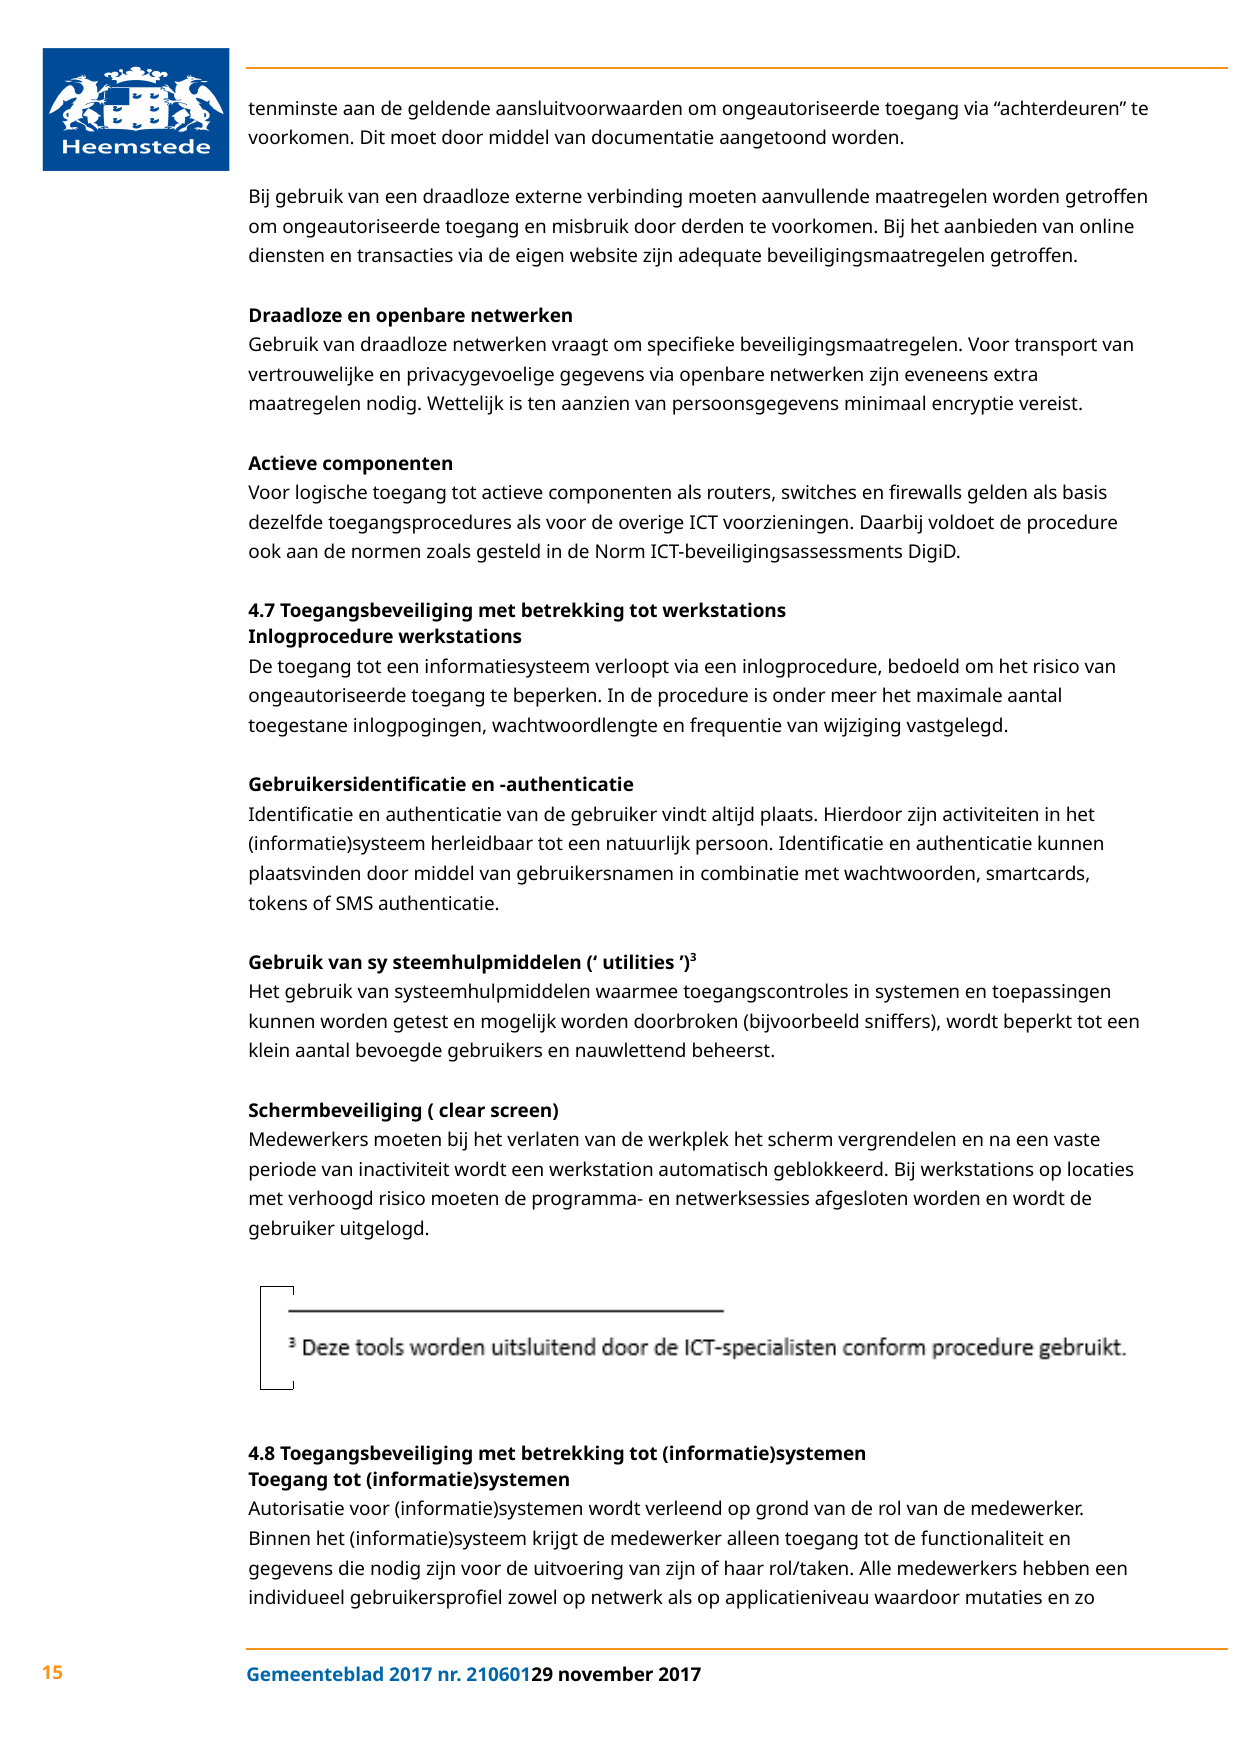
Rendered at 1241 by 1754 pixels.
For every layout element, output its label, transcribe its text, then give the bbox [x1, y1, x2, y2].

text De toegang tot een informatiesysteem verloopt via een inlogprocedure, bedoeld om het risico van ongeautoriseerde toegang te beperken. In de procedure is onder meer het maximale aantal toegestane inlogpogingen, wachtwoordlengte en frequentie van wijziging vastgelegd. [248, 653, 1152, 738]
text Gebruik van draadloze netwerken vraagt om specifieke beveiligingsmaatregelen. Voor transport van vertrouwelijke en privacygevoelige gegevens via openbare netwerken zijn eveneens extra maatregelen nodig. Wettelijk is ten aanzien van persoonsgegevens minimaal encryptie vereist. [248, 331, 1152, 416]
text Identificatie en authenticatie van de gebruiker vindt altijd plaats. Hierdoor zijn activiteiten in het (informatie)systeem herleidbaar tot een natuurlijk persoon. Identificatie en authenticatie kunnen plaatsvinden door middel van gebruikersnamen in combinatie met wachtwoorden, smartcards, tokens of SMS authenticatie. [248, 801, 1152, 915]
text Het gebruik van systeemhulpmiddelen waarmee toegangscontroles in systemen en toepassingen kunnen worden getest en mogelijk worden doorbroken (bijvoorbeeld sniffers), wordt beperkt tot een klein aantal bevoegde gebruikers en nauwlettend beheerst. [248, 978, 1152, 1063]
text Voor logische toegang tot actieve componenten als routers, switches en firewalls gelden als basis dezelfde toegangsprocedures als voor de overige ICT voorzieningen. Daarbij voldoet de procedure ook aan de normen zoals gesteld in de Norm ICT-beveiligingsassessments DigiD. [248, 479, 1152, 564]
text tenminste aan de geldende aansluitvoorwaarden om ongeautoriseerde toegang via “achterdeuren” te voorkomen. Dit moet door middel van documentatie aangetoond worden. [248, 95, 1152, 150]
text Autorisatie voor (informatie)systemen wordt verleend op grond van de rol van de medewerker. Binnen het (informatie)systeem krijgt de medewerker alleen toegang tot de functionaliteit en gegevens die nodig zijn voor de uitvoering van zijn of haar rol/taken. Alle medewerkers hebben een individueel gebruikersprofiel zowel op netwerk als op applicatieniveau waardoor mutaties en zo [248, 1496, 1152, 1610]
text Draadloze en openbare netwerken [248, 302, 1152, 328]
text Schermbeveiliging ( clear screen) [248, 1097, 1152, 1122]
picture [41, 47, 231, 172]
text Inlogprocedure werkstations [248, 623, 1152, 649]
text Gebruik van sy steemhulpmiddelen (‘ utilities ’)3 [248, 949, 1152, 974]
text Toegang tot (informatie)systemen [248, 1466, 1152, 1492]
text Actieve componenten [248, 450, 1152, 476]
text 4.7 Toegangsbeveiliging met betrekking tot werkstations [248, 598, 1152, 623]
text 4.8 Toegangsbeveiliging met betrekking tot (informatie)systemen [248, 1440, 1152, 1466]
text Gebruikersidentificatie en -authenticatie [248, 771, 1152, 797]
text Bij gebruik van een draadloze externe verbinding moeten aanvullende maatregelen worden getroffen om ongeautoriseerde toegang en misbruik door derden te voorkomen. Bij het aanbieden van online diensten en transacties via de eigen website zijn adequate beveiligingsmaatregelen getroffen. [248, 183, 1152, 268]
picture [268, 1295, 1173, 1381]
text Medewerkers moeten bij het verlaten van de werkplek het scherm vergrendelen en na een vaste periode van inactiviteit wordt een werkstation automatisch geblokkeerd. Bij werkstations op locaties met verhoogd risico moeten de programma- en netwerksessies afgesloten worden en wordt de gebruiker uitgelogd. [248, 1126, 1152, 1241]
